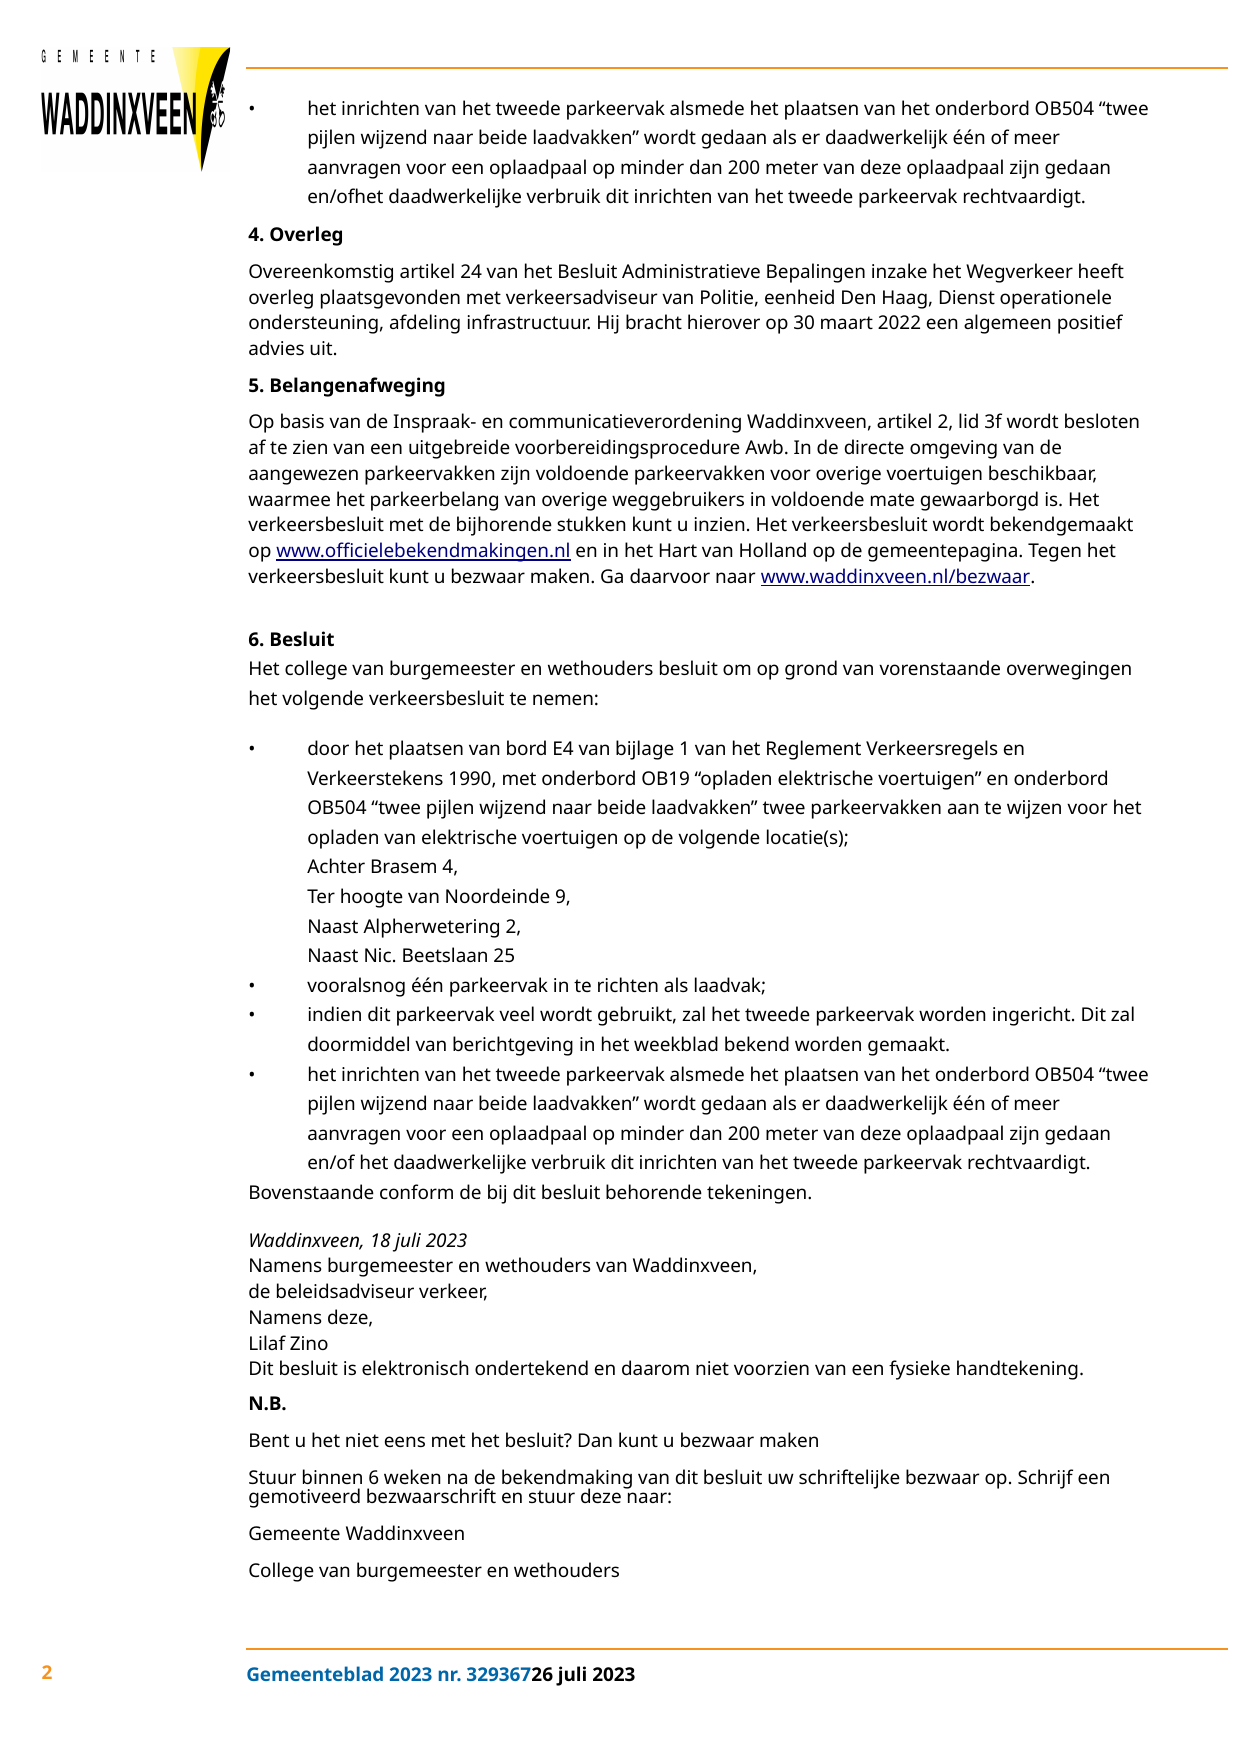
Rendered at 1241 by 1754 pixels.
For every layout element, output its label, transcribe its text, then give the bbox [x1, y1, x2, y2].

text N.B. [248, 1395, 1152, 1414]
text Bent u het niet eens met het besluit? Dan kunt u bezwaar maken [248, 1432, 1152, 1451]
text Namens burgemeester en wethouders van Waddinxveen, [248, 1253, 1152, 1278]
list het inrichten van het tweede parkeervak alsmede het plaatsen van het onderbord OB504 “twee pijlen wijzend naar beide laadvakken” wordt gedaan als er daadwerkelijk één of meer aanvragen voor een oplaadpaal op minder dan 200 meter van deze oplaadpaal zijn gedaan en/of het daadwerkelijke verbruik dit inrichten van het tweede parkeervak rechtvaardigt. [248, 1061, 1152, 1175]
text Het college van burgemeester en wethouders besluit om op grond van vorenstaande overwegingen het volgende verkeersbesluit te nemen: [248, 655, 1152, 711]
text Op basis van de Inspraak- en communicatieverordening Waddinxveen, artikel 2, lid 3f wordt besloten af te zien van een uitgebreide voorbereidingsprocedure Awb. In de directe omgeving van de aangewezen parkeervakken zijn voldoende parkeervakken voor overige voertuigen beschikbaar, waarmee het parkeerbelang van overige weggebruikers in voldoende mate gewaarborgd is. Het verkeersbesluit met de bijhorende stukken kunt u inzien. Het verkeersbesluit wordt bekendgemaakt op www.officielebekendmakingen.nl en in het Hart van Holland op de gemeentepagina. Tegen het verkeersbesluit kunt u bezwaar maken. Ga daarvoor naar www.waddinxveen.nl/bezwaar. [248, 409, 1152, 589]
text Stuur binnen 6 weken na de bekendmaking van dit besluit uw schriftelijke bezwaar op. Schrijf een gemotiveerd bezwaarschrift en stuur deze naar: [248, 1469, 1152, 1507]
text Waddinxveen, 18 juli 2023 [248, 1227, 1152, 1253]
text 6. Besluit [248, 626, 1152, 651]
text Lilaf Zino [248, 1330, 1152, 1356]
text Gemeente Waddinxveen [248, 1525, 1152, 1544]
text Namens deze, [248, 1304, 1152, 1330]
list Ter hoogte van Noordeinde 9, [248, 883, 1152, 909]
list indien dit parkeervak veel wordt gebruikt, zal het tweede parkeervak worden ingericht. Dit zal doormiddel van berichtgeving in het weekblad bekend worden gemaakt. [248, 1002, 1152, 1057]
text Bovenstaande conform de bij dit besluit behorende tekeningen. [248, 1179, 1152, 1205]
text Dit besluit is elektronisch ondertekend en daarom niet voorzien van een fysieke handtekening. [248, 1356, 1152, 1381]
picture [41, 47, 231, 172]
text Overeenkomstig artikel 24 van het Besluit Administratieve Bepalingen inzake het Wegverkeer heeft overleg plaatsgevonden met verkeersadviseur van Politie, eenheid Den Haag, Dienst operationele ondersteuning, afdeling infrastructuur. Hij bracht hierover op 30 maart 2022 een algemeen positief advies uit. [248, 258, 1152, 361]
list Naast Nic. Beetslaan 25 [248, 942, 1152, 968]
text 4. Overleg [248, 221, 1152, 247]
list Naast Alpherwetering 2, [248, 913, 1152, 938]
text College van burgemeester en wethouders [248, 1562, 1152, 1581]
list Achter Brasem 4, [248, 854, 1152, 879]
list door het plaatsen van bord E4 van bijlage 1 van het Reglement Verkeersregels en Verkeerstekens 1990, met onderbord OB19 “opladen elektrische voertuigen” en onderbord OB504 “twee pijlen wijzend naar beide laadvakken” twee parkeervakken aan te wijzen voor het opladen van elektrische voertuigen op de volgende locatie(s); [248, 735, 1152, 850]
list vooralsnog één parkeervak in te richten als laadvak; [248, 972, 1152, 998]
list het inrichten van het tweede parkeervak alsmede het plaatsen van het onderbord OB504 “twee pijlen wijzend naar beide laadvakken” wordt gedaan als er daadwerkelijk één of meer aanvragen voor een oplaadpaal op minder dan 200 meter van deze oplaadpaal zijn gedaan en/ofhet daadwerkelijke verbruik dit inrichten van het tweede parkeervak rechtvaardigt. [248, 95, 1152, 209]
text de beleidsadviseur verkeer, [248, 1278, 1152, 1304]
text 5. Belangenafweging [248, 372, 1152, 398]
